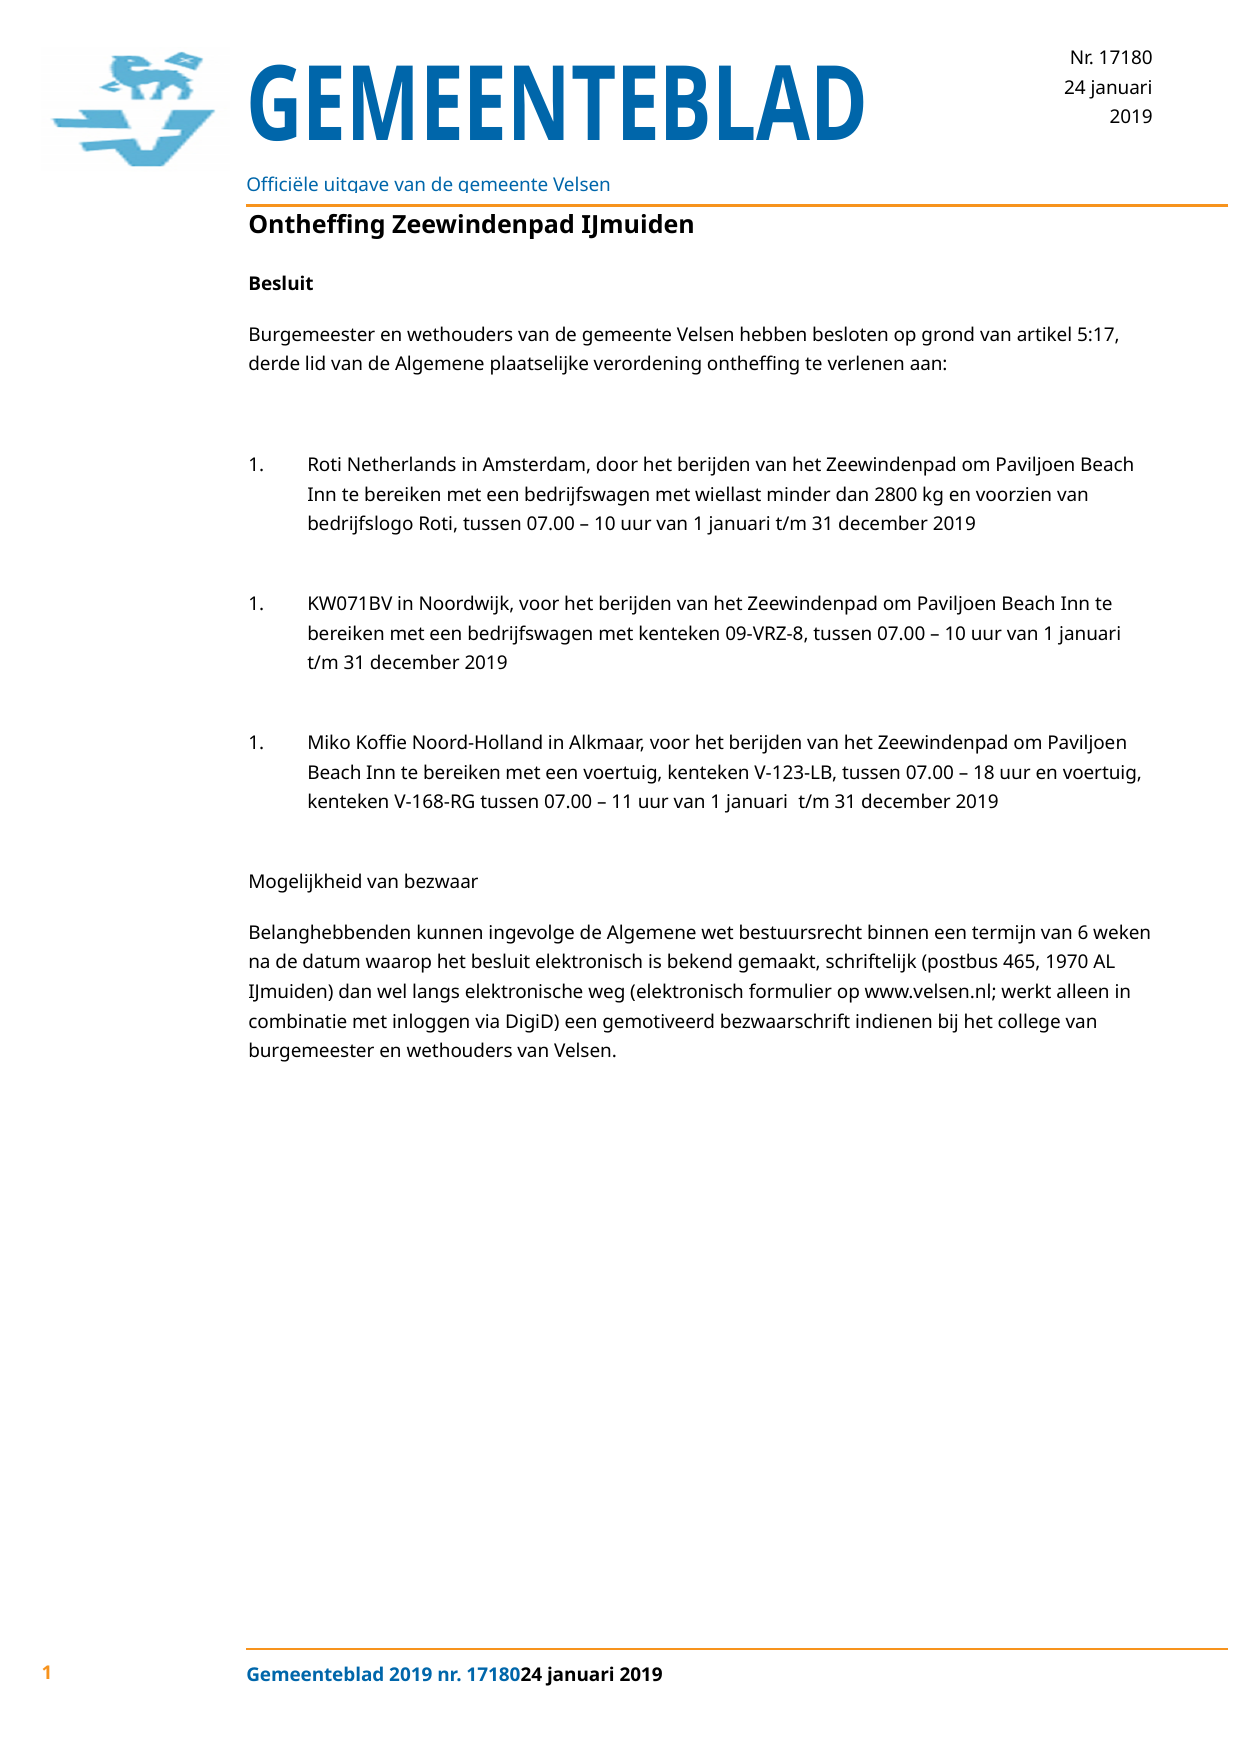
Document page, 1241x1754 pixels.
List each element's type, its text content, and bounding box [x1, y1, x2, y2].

text Ontheffing Zeewindenpad IJmuiden [248, 207, 1152, 241]
text Mogelijkheid van bezwaar [248, 869, 1152, 894]
text Burgemeester en wethouders van de gemeente Velsen hebben besloten op grond van artikel 5:17, derde lid van de Algemene plaatselijke verordening ontheffing te verlenen aan: [248, 321, 1152, 376]
text Belanghebbenden kunnen ingevolge de Algemene wet bestuursrecht binnen een termijn van 6 weken na de datum waarop het besluit elektronisch is bekend gemaakt, schriftelijk (postbus 465, 1970 AL IJmuiden) dan wel langs elektronische weg (elektronisch formulier op www.velsen.nl; werkt alleen in combinatie met inloggen via DigiD) een gemotiveerd bezwaarschrift indienen bij het college van burgemeester en wethouders van Velsen. [248, 919, 1152, 1063]
text Besluit [248, 270, 1152, 296]
list KW071BV in Noordwijk, voor het berijden van het Zeewindenpad om Paviljoen Beach Inn te bereiken met een bedrijfswagen met kenteken 09-VRZ-8, tussen 07.00 – 10 uur van 1 januari t/m 31 december 2019 [248, 590, 1152, 675]
list Roti Netherlands in Amsterdam, door het berijden van het Zeewindenpad om Paviljoen Beach Inn te bereiken met een bedrijfswagen met wiellast minder dan 2800 kg en voorzien van bedrijfslogo Roti, tussen 07.00 – 10 uur van 1 januari t/m 31 december 2019 [248, 451, 1152, 536]
picture [41, 47, 231, 172]
list Miko Koffie Noord-Holland in Alkmaar, voor het berijden van het Zeewindenpad om Paviljoen Beach Inn te bereiken met een voertuig, kenteken V-123-LB, tussen 07.00 – 18 uur en voertuig, kenteken V-168-RG tussen 07.00 – 11 uur van 1 januari t/m 31 december 2019 [248, 729, 1152, 814]
